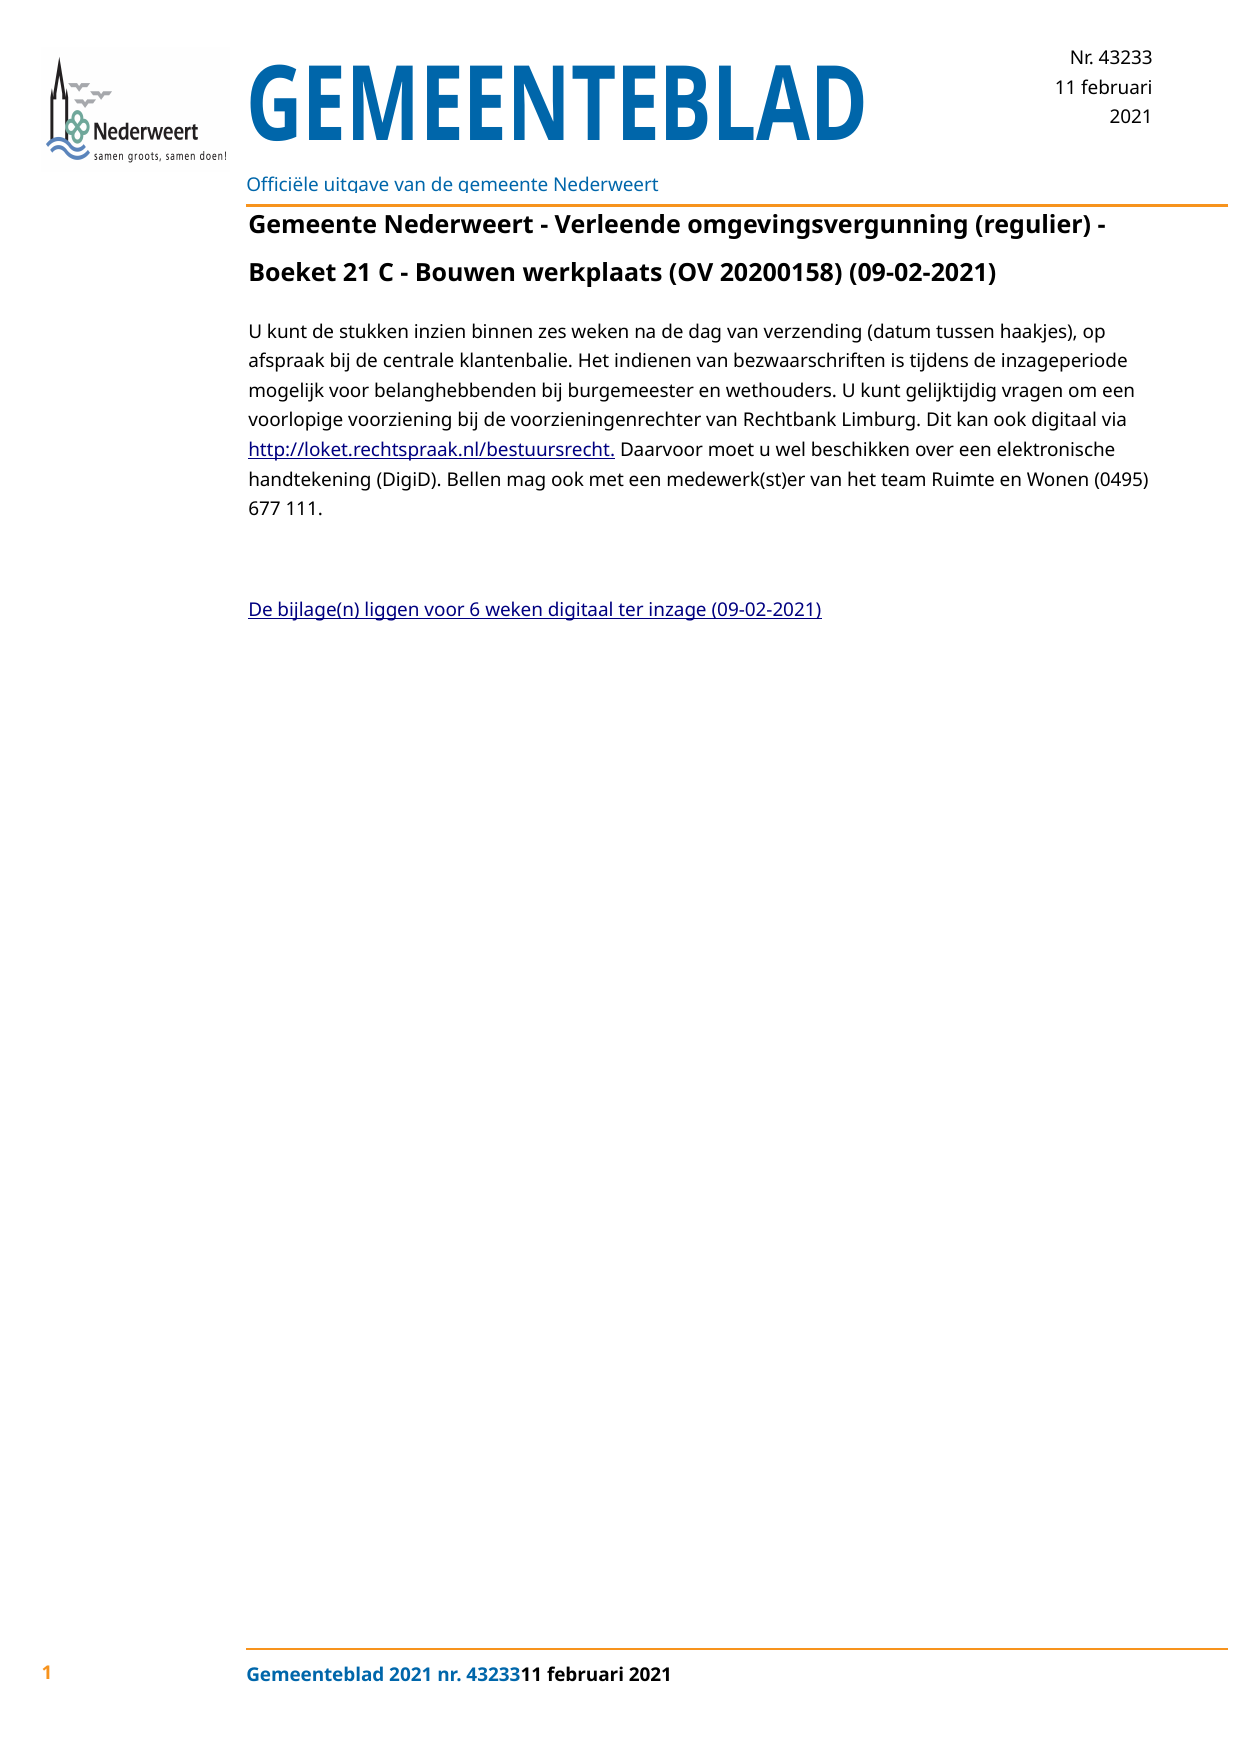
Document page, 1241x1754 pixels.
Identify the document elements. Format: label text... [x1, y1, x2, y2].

text U kunt de stukken inzien binnen zes weken na de dag van verzending (datum tussen haakjes), op afspraak bij de centrale klantenbalie. Het indienen van bezwaarschriften is tijdens de inzageperiode mogelijk voor belanghebbenden bij burgemeester en wethouders. U kunt gelijktijdig vragen om een voorlopige voorziening bij de voorzieningenrechter van Rechtbank Limburg. Dit kan ook digitaal via http://loket.rechtspraak.nl/bestuursrecht. Daarvoor moet u wel beschikken over een elektronische handtekening (DigiD). Bellen mag ook met een medewerk(st)er van het team Ruimte en Wonen (0495) 677 111. [248, 318, 1152, 521]
picture [41, 47, 231, 172]
text Gemeente Nederweert - Verleende omgevingsvergunning (regulier) - Boeket 21 C - Bouwen werkplaats (OV 20200158) (09-02-2021) [248, 207, 1152, 288]
text De bijlage(n) liggen voor 6 weken digitaal ter inzage (09-02-2021) [248, 596, 1152, 622]
